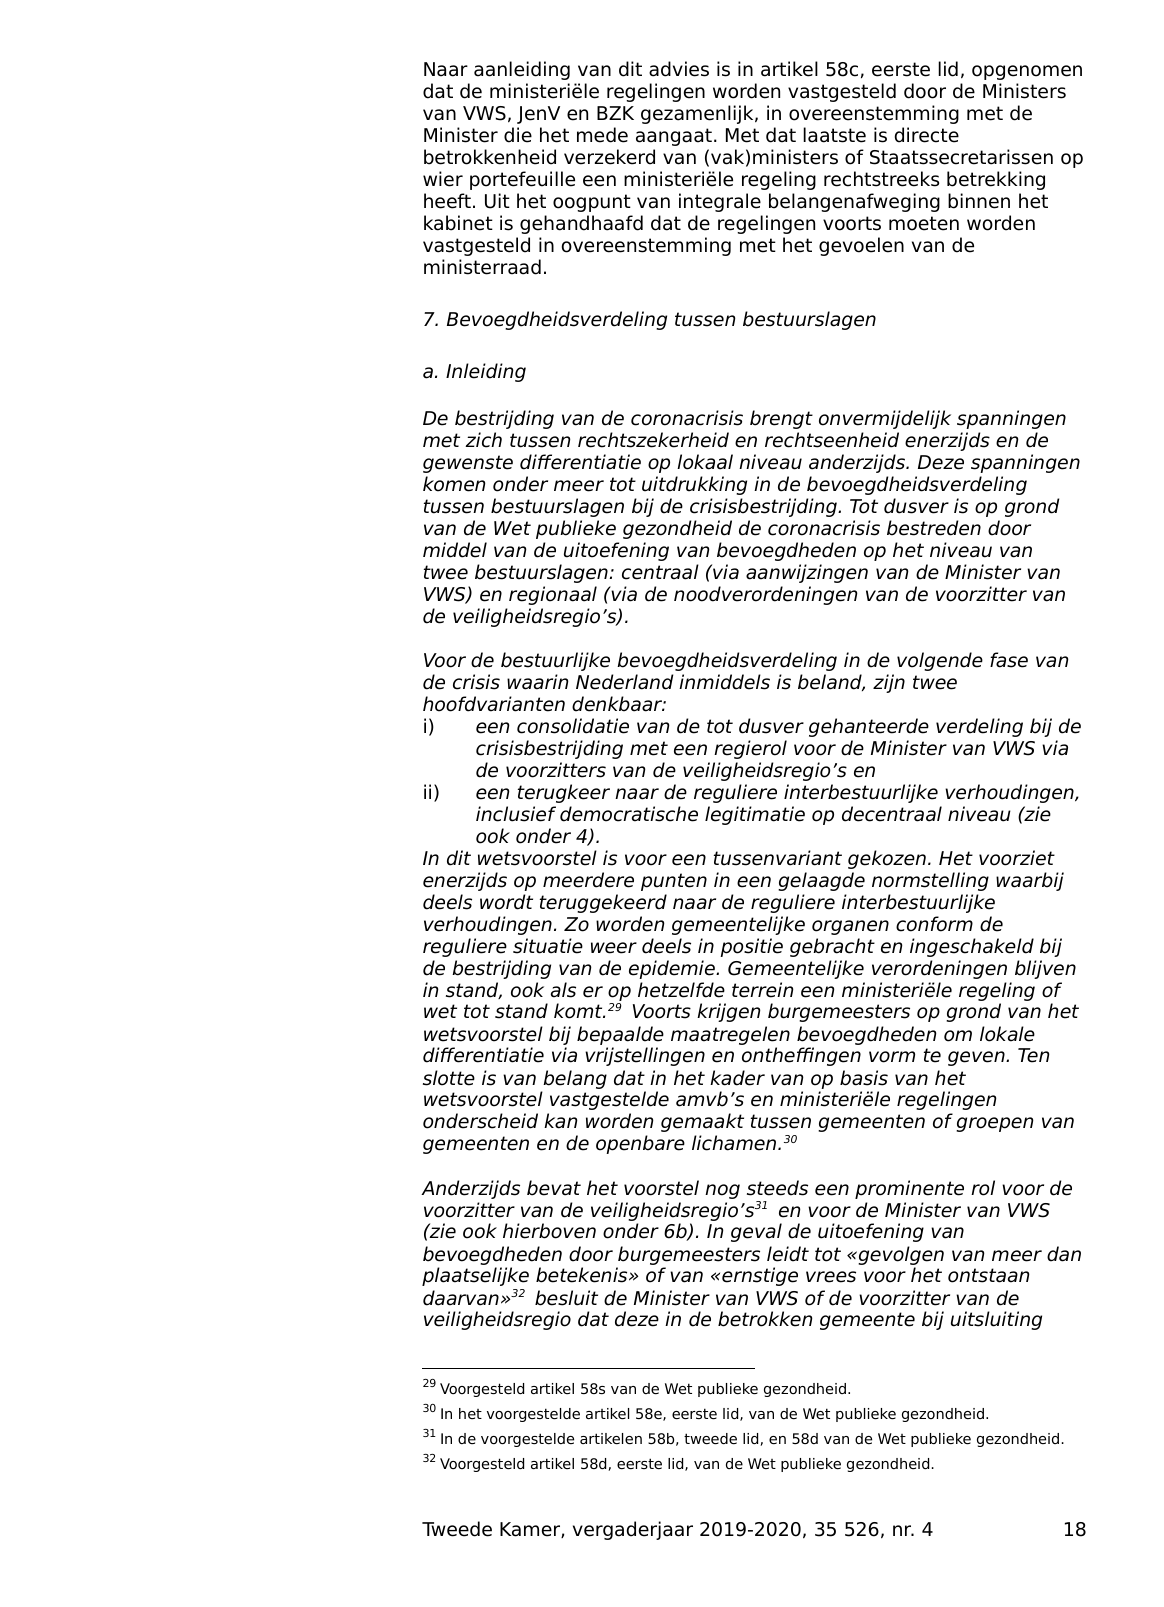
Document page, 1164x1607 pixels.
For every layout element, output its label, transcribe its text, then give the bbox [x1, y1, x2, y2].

text Anderzijds bevat het voorstel nog steeds een prominente rol voor de voorzitter van de veiligheidsregio’s en voor de Minister van VWS (zie ook hierboven onder 6b). In geval de uitoefening van bevoegdheden door burgemeesters leidt tot «gevolgen van meer dan plaatselijke betekenis» of van «ernstige vrees voor het ontstaan daarvan» besluit de Minister van VWS of de voorzitter van de veiligheidsregio dat deze in de betrokken gemeente bij uitsluiting [422, 1177, 1087, 1331]
text ii) een terugkeer naar de reguliere interbestuurlijke verhoudingen, inclusief democratische legitimatie op decentraal niveau (zie ook onder 4). [422, 782, 1087, 848]
text Naar aanleiding van dit advies is in artikel 58c, eerste lid, opgenomen dat de ministeriële regelingen worden vastgesteld door de Ministers van VWS, JenV en BZK gezamenlijk, in overeenstemming met de Minister die het mede aangaat. Met dat laatste is directe betrokkenheid verzekerd van (vak)ministers of Staatssecretarissen op wier portefeuille een ministeriële regeling rechtstreeks betrekking heeft. Uit het oogpunt van integrale belangenafweging binnen het kabinet is gehandhaafd dat de regelingen voorts moeten worden vastgesteld in overeenstemming met het gevoelen van de ministerraad. [422, 59, 1087, 279]
text In de voorgestelde artikelen 58b, tweede lid, en 58d van de Wet publieke gezondheid. [422, 1427, 1087, 1449]
text Voor de bestuurlijke bevoegdheidsverdeling in de volgende fase van de crisis waarin Nederland inmiddels is beland, zijn twee hoofdvarianten denkbaar: [422, 650, 1087, 716]
text De bestrijding van de coronacrisis brengt onvermijdelijk spanningen met zich tussen rechtszekerheid en rechtseenheid enerzijds en de gewenste differentiatie op lokaal niveau anderzijds. Deze spanningen komen onder meer tot uitdrukking in de bevoegdheidsverdeling tussen bestuurslagen bij de crisisbestrijding. Tot dusver is op grond van de Wet publieke gezondheid de coronacrisis bestreden door middel van de uitoefening van bevoegdheden op het niveau van twee bestuurslagen: centraal (via aanwijzingen van de Minister van VWS) en regionaal (via de noodverordeningen van de voorzitter van de veiligheidsregio’s). [422, 408, 1087, 628]
text Voorgesteld artikel 58d, eerste lid, van de Wet publieke gezondheid. [422, 1452, 1087, 1474]
text In dit wetsvoorstel is voor een tussenvariant gekozen. Het voorziet enerzijds op meerdere punten in een gelaagde normstelling waarbij deels wordt teruggekeerd naar de reguliere interbestuurlijke verhoudingen. Zo worden gemeentelijke organen conform de reguliere situatie weer deels in positie gebracht en ingeschakeld bij de bestrijding van de epidemie. Gemeentelijke verordeningen blijven in stand, ook als er op hetzelfde terrein een ministeriële regeling of wet tot stand komt. Voorts krijgen burgemeesters op grond van het wetsvoorstel bij bepaalde maatregelen bevoegdheden om lokale differentiatie via vrijstellingen en ontheffingen vorm te geven. Ten slotte is van belang dat in het kader van op basis van het wetsvoorstel vastgestelde amvb’s en ministeriële regelingen onderscheid kan worden gemaakt tussen gemeenten of groepen van gemeenten en de openbare lichamen. [422, 848, 1087, 1155]
subtitle 7. Bevoegdheidsverdeling tussen bestuurslagen [422, 309, 1087, 331]
text In het voorgestelde artikel 58e, eerste lid, van de Wet publieke gezondheid. [422, 1402, 1087, 1424]
text i) een consolidatie van de tot dusver gehanteerde verdeling bij de crisisbestrijding met een regierol voor de Minister van VWS via de voorzitters van de veiligheidsregio’s en [422, 716, 1087, 782]
text Voorgesteld artikel 58s van de Wet publieke gezondheid. [422, 1377, 1087, 1399]
subtitle a. Inleiding [422, 361, 1087, 383]
